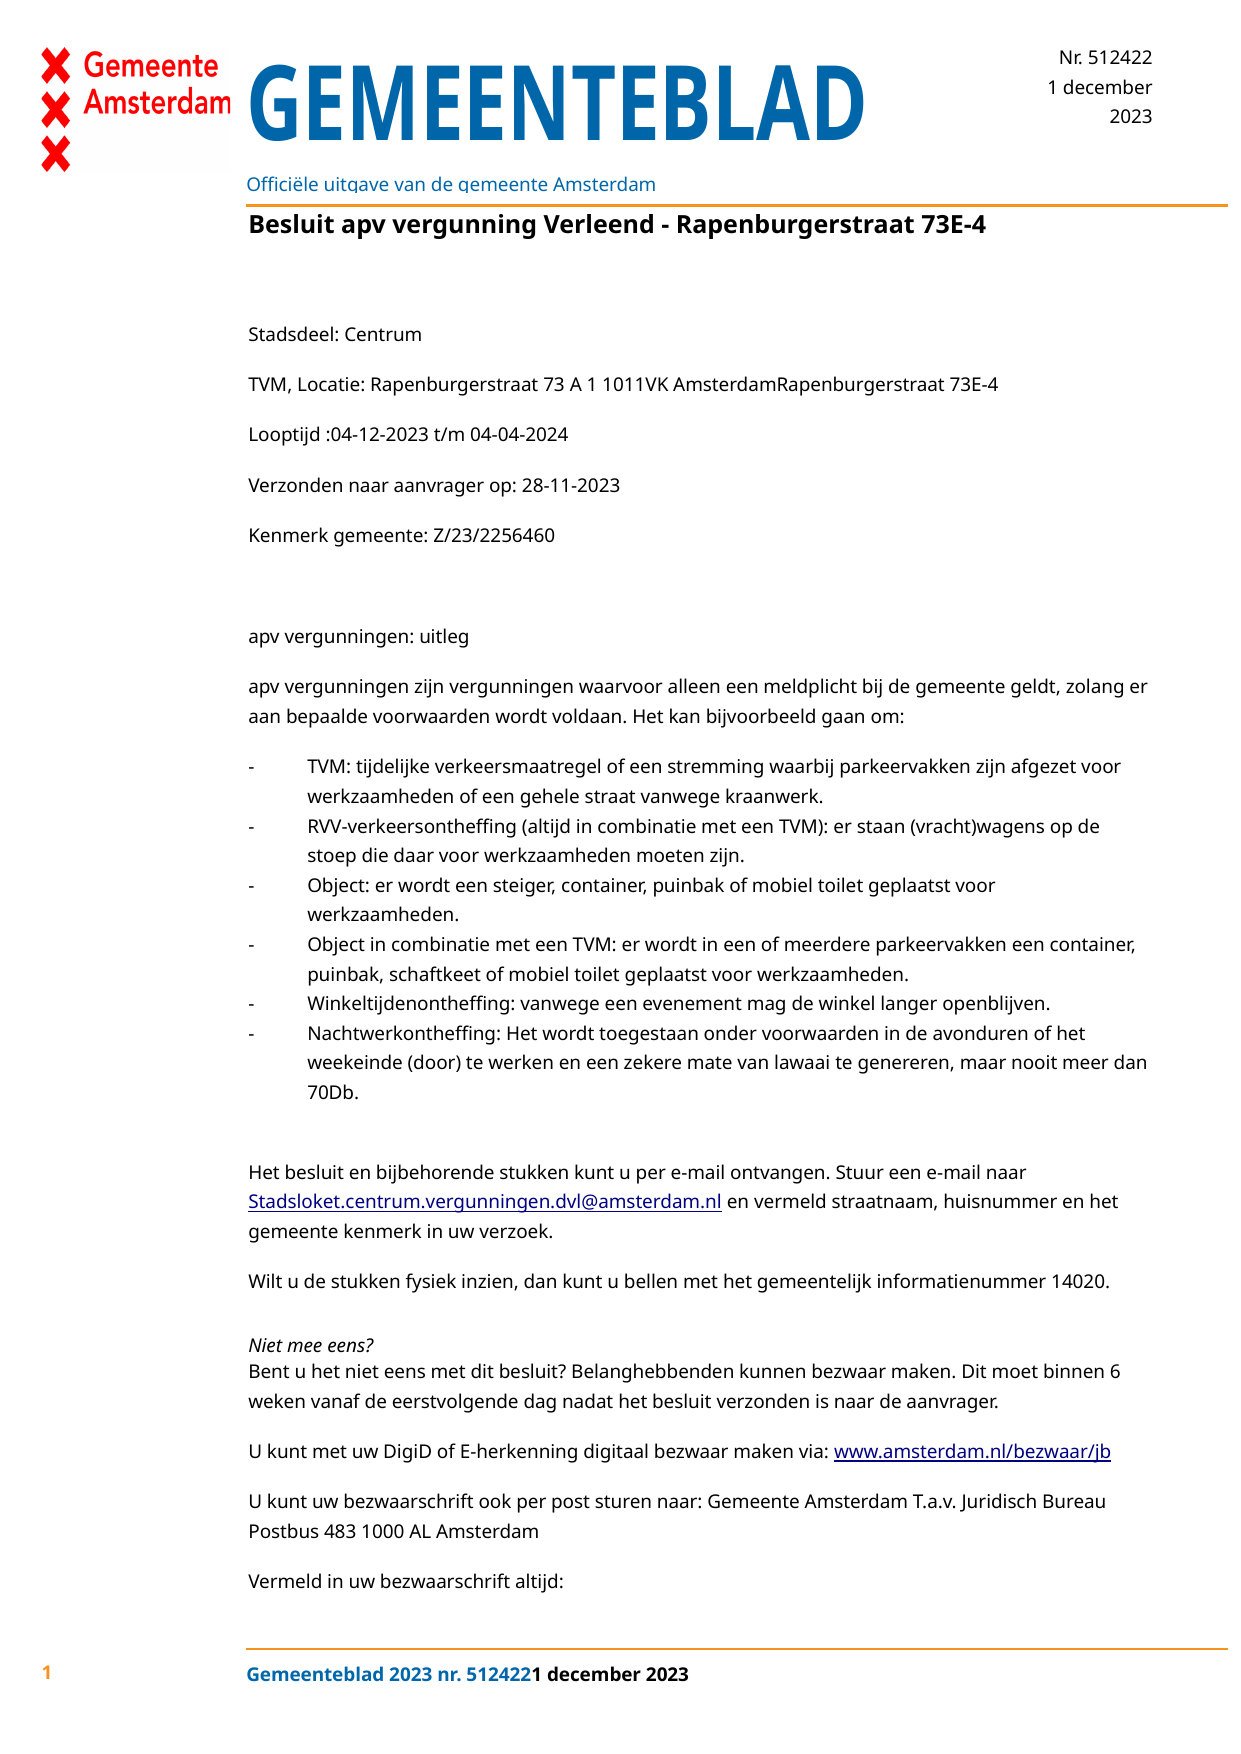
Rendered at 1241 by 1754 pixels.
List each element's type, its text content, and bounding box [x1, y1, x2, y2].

text Stadsdeel: Centrum [248, 321, 1152, 346]
text apv vergunningen zijn vergunningen waarvoor alleen een meldplicht bij de gemeente geldt, zolang er aan bepaalde voorwaarden wordt voldaan. Het kan bijvoorbeeld gaan om: [248, 674, 1152, 729]
text U kunt uw bezwaarschrift ook per post sturen naar: Gemeente Amsterdam T.a.v. Juridisch Bureau Postbus 483 1000 AL Amsterdam [248, 1489, 1152, 1544]
text Niet mee eens? [248, 1333, 1152, 1358]
text Het besluit en bijbehorende stukken kunt u per e-mail ontvangen. Stuur een e-mail naar Stadsloket.centrum.vergunningen.dvl@amsterdam.nl en vermeld straatnaam, huisnummer en het gemeente kenmerk in uw verzoek. [248, 1159, 1152, 1244]
list Object in combinatie met een TVM: er wordt in een of meerdere parkeervakken een container, puinbak, schaftkeet of mobiel toilet geplaatst voor werkzaamheden. [248, 931, 1152, 986]
list TVM: tijdelijke verkeersmaatregel of een stremming waarbij parkeervakken zijn afgezet voor werkzaamheden of een gehele straat vanwege kraanwerk. [248, 754, 1152, 809]
text U kunt met uw DigiD of E-herkenning digitaal bezwaar maken via: www.amsterdam.nl/bezwaar/jb [248, 1438, 1152, 1464]
text Looptijd :04-12-2023 t/m 04-04-2024 [248, 422, 1152, 447]
text apv vergunningen: uitleg [248, 623, 1152, 649]
text TVM, Locatie: Rapenburgerstraat 73 A 1 1011VK AmsterdamRapenburgerstraat 73E-4 [248, 371, 1152, 397]
text Vermeld in uw bezwaarschrift altijd: [248, 1569, 1152, 1594]
text Besluit apv vergunning Verleend - Rapenburgerstraat 73E-4 [248, 207, 1152, 241]
text Wilt u de stukken fysiek inzien, dan kunt u bellen met het gemeentelijk informatienummer 14020. [248, 1269, 1152, 1294]
text Verzonden naar aanvrager op: 28-11-2023 [248, 472, 1152, 498]
text Kenmerk gemeente: Z/23/2256460 [248, 522, 1152, 548]
text Bent u het niet eens met dit besluit? Belanghebbenden kunnen bezwaar maken. Dit moet binnen 6 weken vanaf de eerstvolgende dag nadat het besluit verzonden is naar de aanvrager. [248, 1358, 1152, 1414]
list Nachtwerkontheffing: Het wordt toegestaan onder voorwaarden in de avonduren of het weekeinde (door) te werken en een zekere mate van lawaai te genereren, maar nooit meer dan 70Db. [248, 1020, 1152, 1105]
list RVV-verkeersontheffing (altijd in combinatie met een TVM): er staan (vracht)wagens op de stoep die daar voor werkzaamheden moeten zijn. [248, 813, 1152, 868]
list Object: er wordt een steiger, container, puinbak of mobiel toilet geplaatst voor werkzaamheden. [248, 872, 1152, 927]
list Winkeltijdenontheffing: vanwege een evenement mag de winkel langer openblijven. [248, 990, 1152, 1016]
picture [41, 47, 231, 172]
